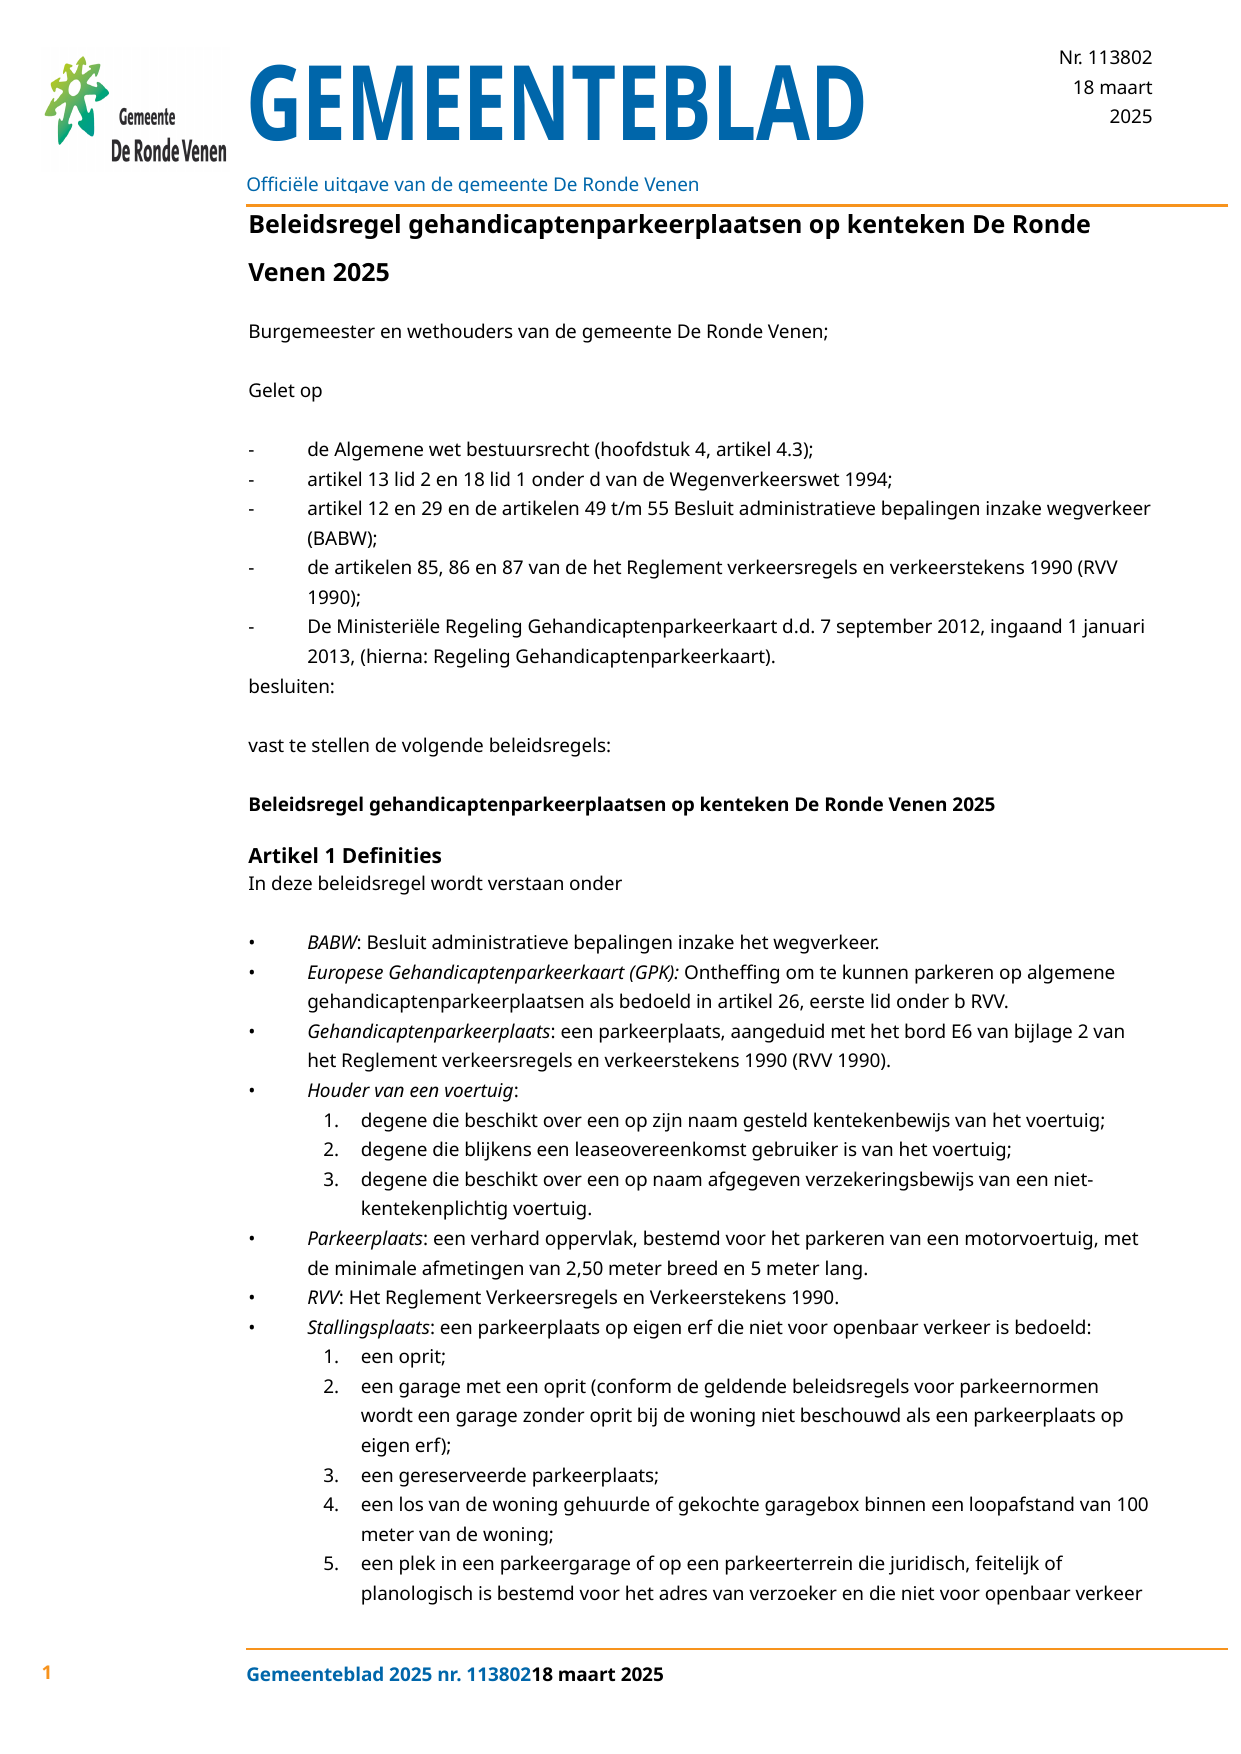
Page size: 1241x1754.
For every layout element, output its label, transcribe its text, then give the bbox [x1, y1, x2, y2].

list Europese Gehandicaptenparkeerkaart (GPK): Ontheffing om te kunnen parkeren op algemene gehandicaptenparkeerplaatsen als bedoeld in artikel 26, eerste lid onder b RVV. [248, 959, 1152, 1014]
list de artikelen 85, 86 en 87 van de het Reglement verkeersregels en verkeerstekens 1990 (RVV 1990); [248, 554, 1152, 610]
list artikel 13 lid 2 en 18 lid 1 onder d van de Wegenverkeerswet 1994; [248, 466, 1152, 492]
list RVV: Het Reglement Verkeersregels en Verkeerstekens 1990. [248, 1284, 1152, 1310]
text vast te stellen de volgende beleidsregels: [248, 732, 1152, 758]
list een plek in een parkeergarage of op een parkeerterrein die juridisch, feitelijk of planologisch is bestemd voor het adres van verzoeker en die niet voor openbaar verkeer [323, 1551, 1152, 1606]
text besluiten: [248, 673, 1152, 699]
list De Ministeriële Regeling Gehandicaptenparkeerkaart d.d. 7 september 2012, ingaand 1 januari 2013, (hierna: Regeling Gehandicaptenparkeerkaart). [248, 614, 1152, 669]
text Artikel 1 Definities [248, 842, 1152, 870]
text Beleidsregel gehandicaptenparkeerplaatsen op kenteken De Ronde Venen 2025 [248, 207, 1152, 288]
list degene die beschikt over een op naam afgegeven verzekeringsbewijs van een niet-kentekenplichtig voertuig. [323, 1166, 1152, 1221]
list Stallingsplaats: een parkeerplaats op eigen erf die niet voor openbaar verkeer is bedoeld: [248, 1314, 1152, 1339]
list artikel 12 en 29 en de artikelen 49 t/m 55 Besluit administratieve bepalingen inzake wegverkeer (BABW); [248, 495, 1152, 551]
text Beleidsregel gehandicaptenparkeerplaatsen op kenteken De Ronde Venen 2025 [248, 791, 1152, 817]
list een garage met een oprit (conform de geldende beleidsregels voor parkeernormen wordt een garage zonder oprit bij de woning niet beschouwd als een parkeerplaats op eigen erf); [323, 1373, 1152, 1458]
text Burgemeester en wethouders van de gemeente De Ronde Venen; [248, 318, 1152, 344]
text Gelet op [248, 377, 1152, 403]
list een gereserveerde parkeerplaats; [323, 1462, 1152, 1487]
list de Algemene wet bestuursrecht (hoofdstuk 4, artikel 4.3); [248, 436, 1152, 462]
list Parkeerplaats: een verhard oppervlak, bestemd voor het parkeren van een motorvoertuig, met de minimale afmetingen van 2,50 meter breed en 5 meter lang. [248, 1225, 1152, 1280]
list degene die beschikt over een op zijn naam gesteld kentekenbewijs van het voertuig; [323, 1107, 1152, 1132]
list een los van de woning gehuurde of gekochte garagebox binnen een loopafstand van 100 meter van de woning; [323, 1491, 1152, 1547]
list Houder van een voertuig: [248, 1077, 1152, 1103]
list een oprit; [323, 1343, 1152, 1369]
picture [41, 47, 231, 172]
list Gehandicaptenparkeerplaats: een parkeerplaats, aangeduid met het bord E6 van bijlage 2 van het Reglement verkeersregels en verkeerstekens 1990 (RVV 1990). [248, 1018, 1152, 1073]
text In deze beleidsregel wordt verstaan onder [248, 870, 1152, 896]
list BABW: Besluit administratieve bepalingen inzake het wegverkeer. [248, 929, 1152, 955]
list degene die blijkens een leaseovereenkomst gebruiker is van het voertuig; [323, 1136, 1152, 1162]
